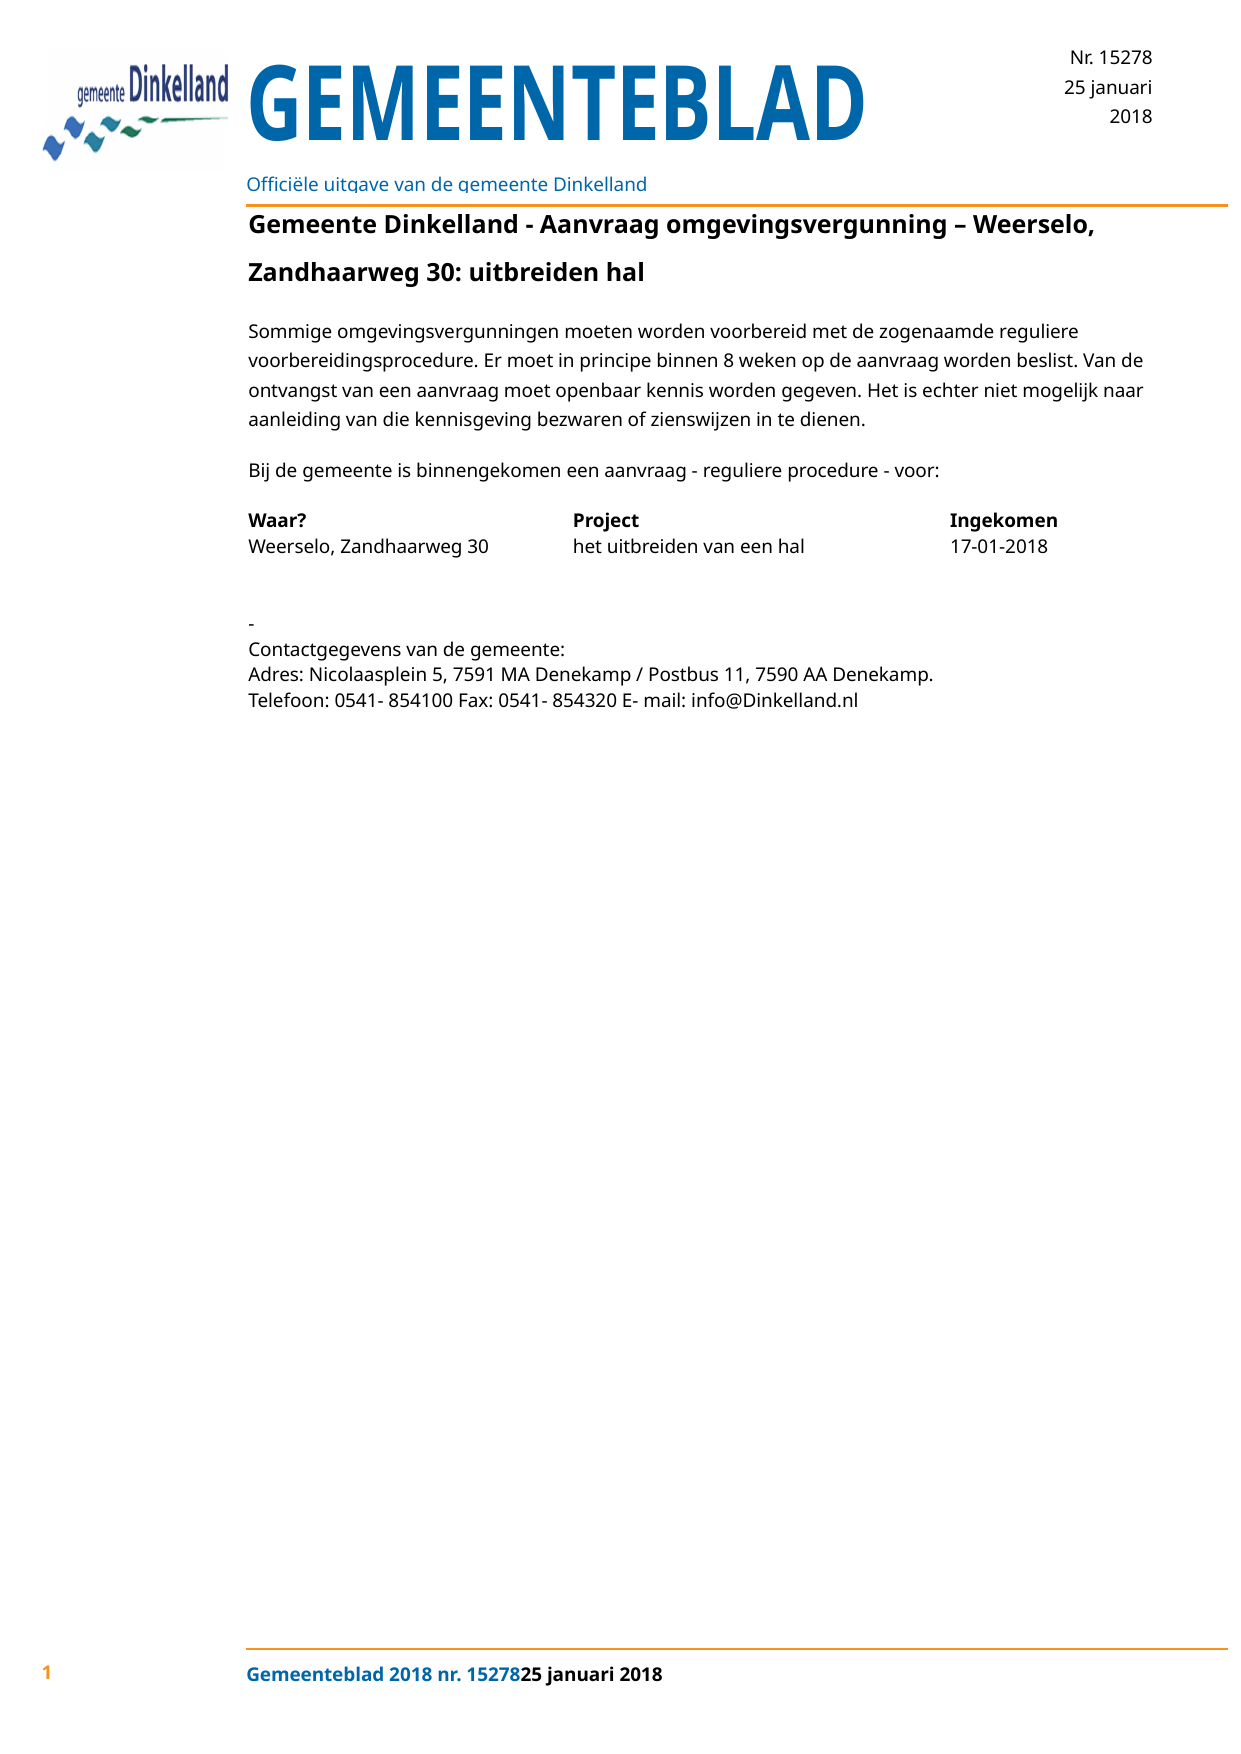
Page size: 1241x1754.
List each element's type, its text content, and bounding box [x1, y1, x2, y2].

table_header Ingekomen [950, 508, 1152, 533]
text Adres: Nicolaasplein 5, 7591 MA Denekamp / Postbus 11, 7590 AA Denekamp. [248, 662, 1152, 687]
text Gemeente Dinkelland - Aanvraag omgevingsvergunning – Weerselo, Zandhaarweg 30: uitbreiden hal [248, 207, 1152, 288]
text Sommige omgevingsvergunningen moeten worden voorbereid met de zogenaamde reguliere voorbereidingsprocedure. Er moet in principe binnen 8 weken op de aanvraag worden beslist. Van de ontvangst van een aanvraag moet openbaar kennis worden gegeven. Het is echter niet mogelijk naar aanleiding van die kennisgeving bezwaren of zienswijzen in te dienen. [248, 318, 1152, 432]
text Telefoon: 0541- 854100 Fax: 0541- 854320 E- mail: info@Dinkelland.nl [248, 687, 1152, 713]
table_cell Weerselo, Zandhaarweg 30 [248, 533, 573, 559]
text - [248, 610, 1152, 636]
table_cell het uitbreiden van een hal [573, 533, 950, 559]
picture [41, 47, 231, 172]
text Bij de gemeente is binnengekomen een aanvraag - reguliere procedure - voor: [248, 457, 1152, 483]
table_header Waar? [248, 508, 573, 533]
table_cell 17-01-2018 [950, 533, 1152, 559]
text Contactgegevens van de gemeente: [248, 636, 1152, 662]
table_header Project [573, 508, 950, 533]
